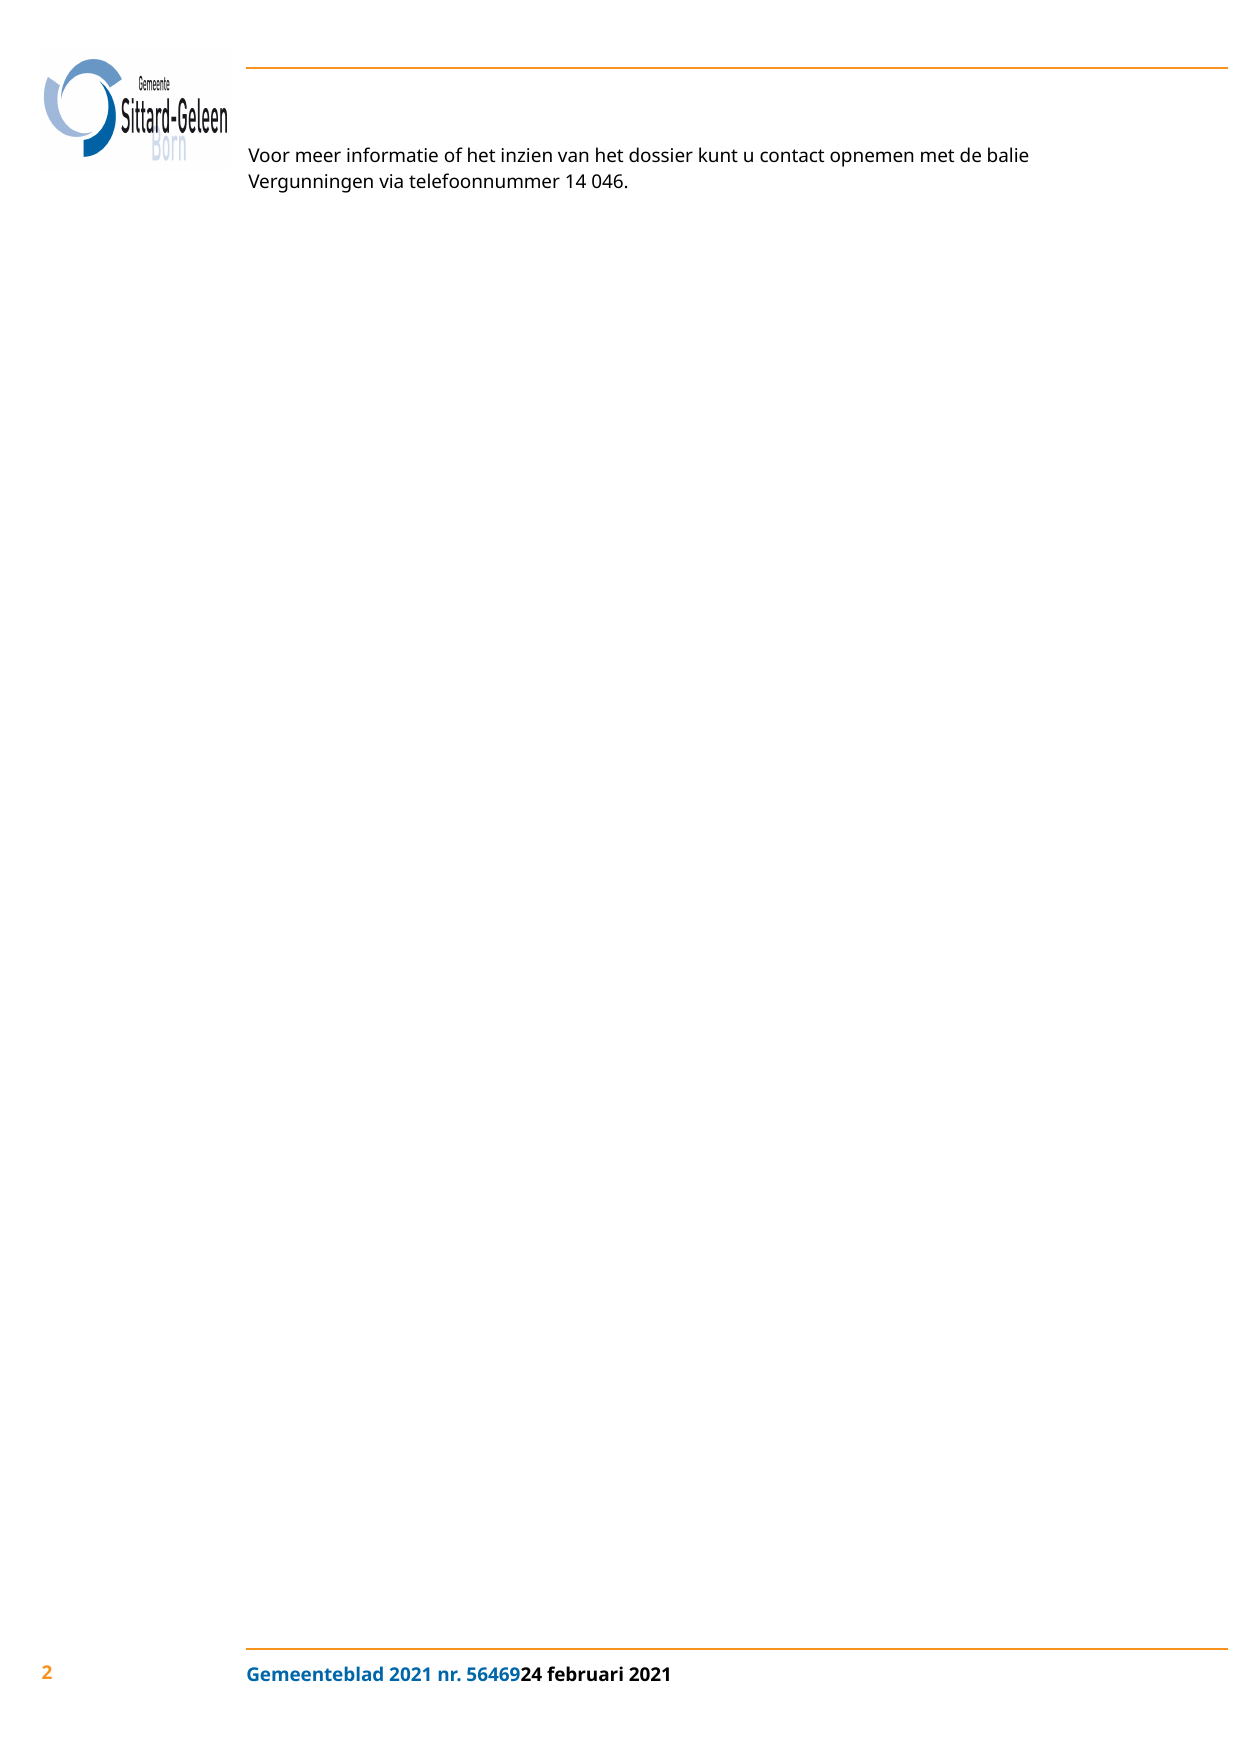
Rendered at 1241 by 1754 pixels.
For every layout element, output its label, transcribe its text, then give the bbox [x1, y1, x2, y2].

text Voor meer informatie of het inzien van het dossier kunt u contact opnemen met de balie Vergunningen via telefoonnummer 14 046. [248, 143, 1152, 194]
picture [41, 47, 231, 172]
